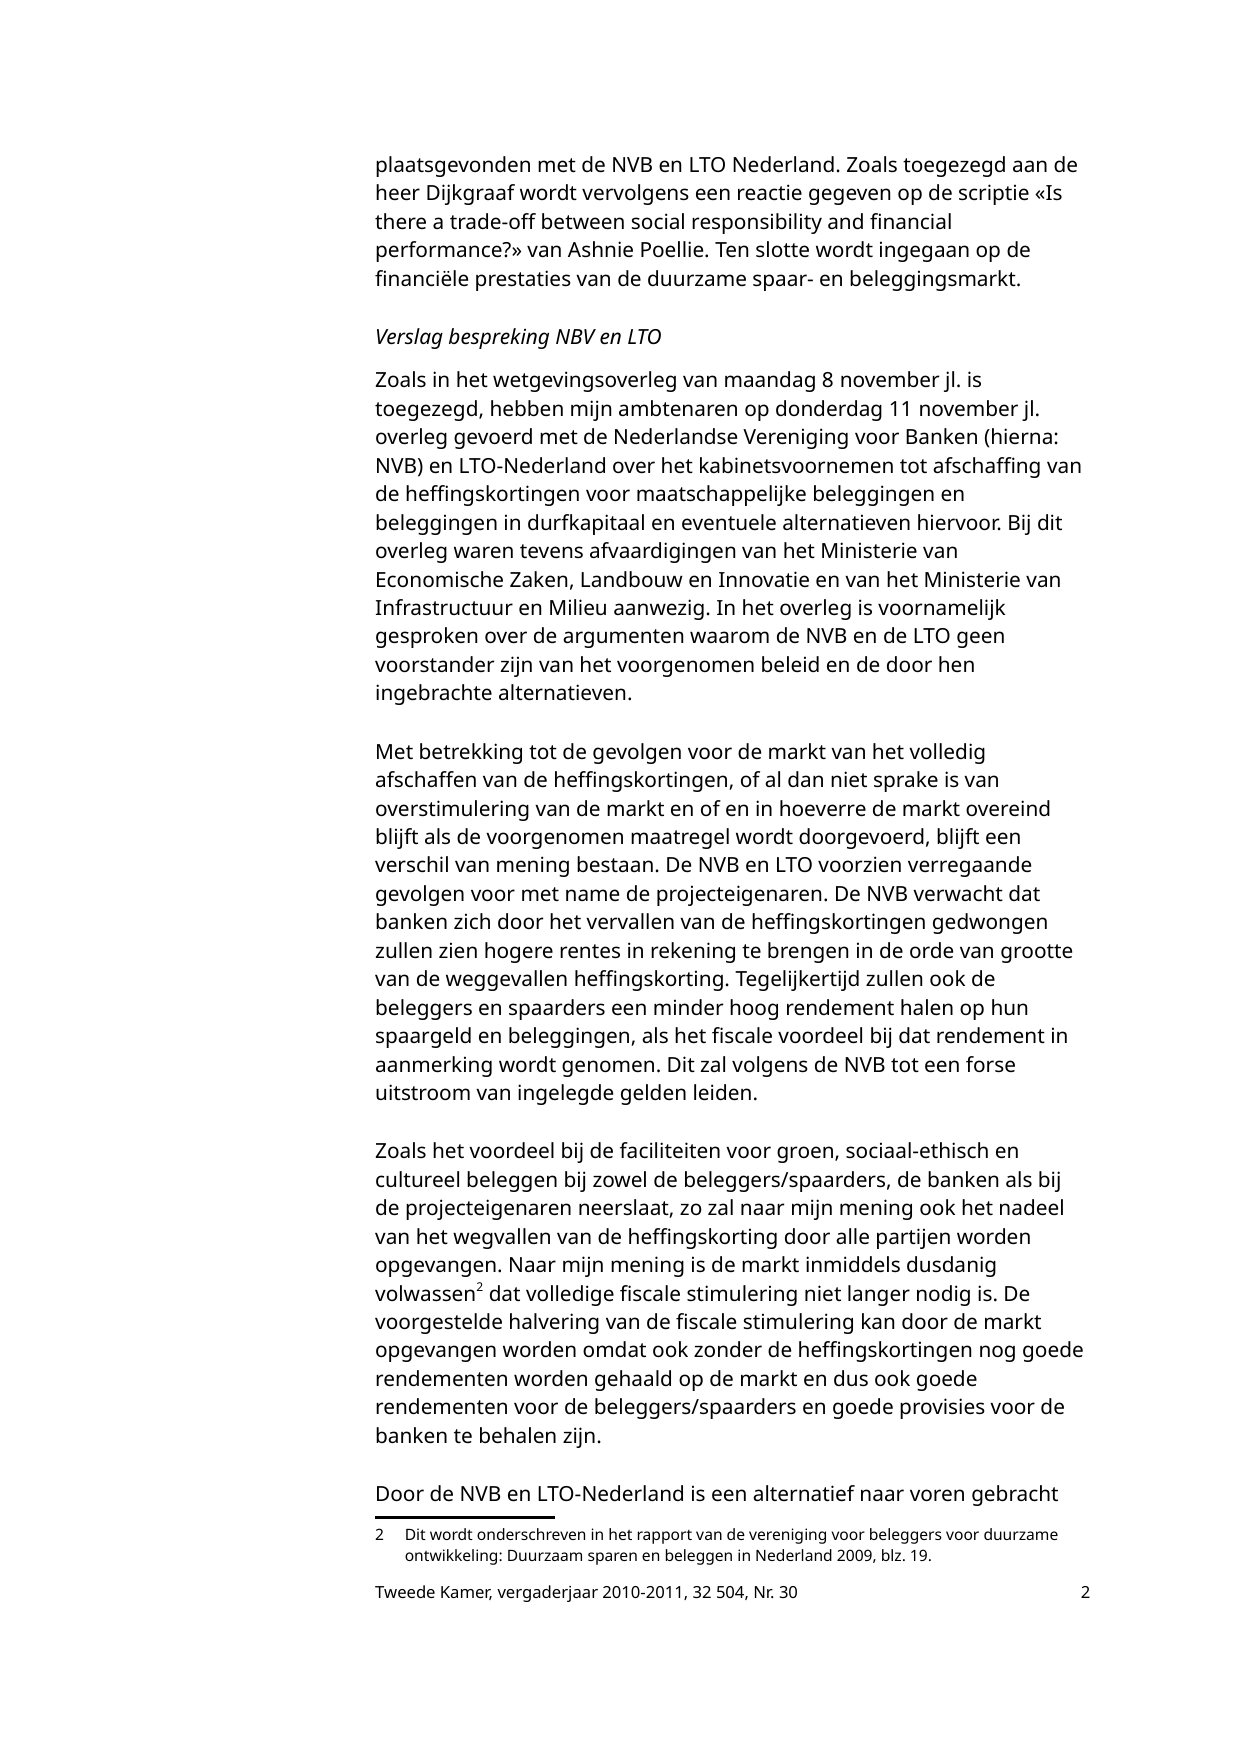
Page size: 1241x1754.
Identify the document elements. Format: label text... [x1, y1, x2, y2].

text Dit wordt onderschreven in het rapport van de vereniging voor beleggers voor duurzame ontwikkeling: Duurzaam sparen en beleggen in Nederland 2009, blz. 19. [375, 1481, 1090, 1566]
text plaatsgevonden met de NVB en LTO Nederland. Zoals toegezegd aan de heer Dijkgraaf wordt vervolgens een reactie gegeven op de scriptie «Is there a trade-off between social responsibility and financial performance?» van Ashnie Poellie. Ten slotte wordt ingegaan op de financiële prestaties van de duurzame spaar- en beleggingsmarkt. [375, 150, 1090, 292]
text Met betrekking tot de gevolgen voor de markt van het volledig afschaffen van de heffingskortingen, of al dan niet sprake is van overstimulering van de markt en of en in hoeverre de markt overeind blijft als de voorgenomen maatregel wordt doorgevoerd, blijft een verschil van mening bestaan. De NVB en LTO voorzien verregaande gevolgen voor met name de projecteigenaren. De NVB verwacht dat banken zich door het vervallen van de heffingskortingen gedwongen zullen zien hogere rentes in rekening te brengen in de orde van grootte van de weggevallen heffingskorting. Tegelijkertijd zullen ook de beleggers en spaarders een minder hoog rendement halen op hun spaargeld en beleggingen, als het fiscale voordeel bij dat rendement in aanmerking wordt genomen. Dit zal volgens de NVB tot een forse uitstroom van ingelegde gelden leiden. [375, 737, 1090, 1107]
text Zoals in het wetgevingsoverleg van maandag 8 november jl. is toegezegd, hebben mijn ambtenaren op donderdag 11 november jl. overleg gevoerd met de Nederlandse Vereniging voor Banken (hierna: NVB) en LTO-Nederland over het kabinetsvoornemen tot afschaffing van de heffingskortingen voor maatschappelijke beleggingen en beleggingen in durfkapitaal en eventuele alternatieven hiervoor. Bij dit overleg waren tevens afvaardigingen van het Ministerie van Economische Zaken, Landbouw en Innovatie en van het Ministerie van Infrastructuur en Milieu aanwezig. In het overleg is voornamelijk gesproken over de argumenten waarom de NVB en de LTO geen voorstander zijn van het voorgenomen beleid en de door hen ingebrachte alternatieven. [375, 366, 1090, 707]
text Verslag bespreking NBV en LTO [375, 322, 1090, 351]
text Zoals het voordeel bij de faciliteiten voor groen, sociaal-ethisch en cultureel beleggen bij zowel de beleggers/spaarders, de banken als bij de projecteigenaren neerslaat, zo zal naar mijn mening ook het nadeel van het wegvallen van de heffingskorting door alle partijen worden opgevangen. Naar mijn mening is de markt inmiddels dusdanig volwassen dat volledige fiscale stimulering niet langer nodig is. De voorgestelde halvering van de fiscale stimulering kan door de markt opgevangen worden omdat ook zonder de heffingskortingen nog goede rendementen worden gehaald op de markt en dus ook goede rendementen voor de beleggers/spaarders en goede provisies voor de banken te behalen zijn. [375, 1137, 1090, 1449]
